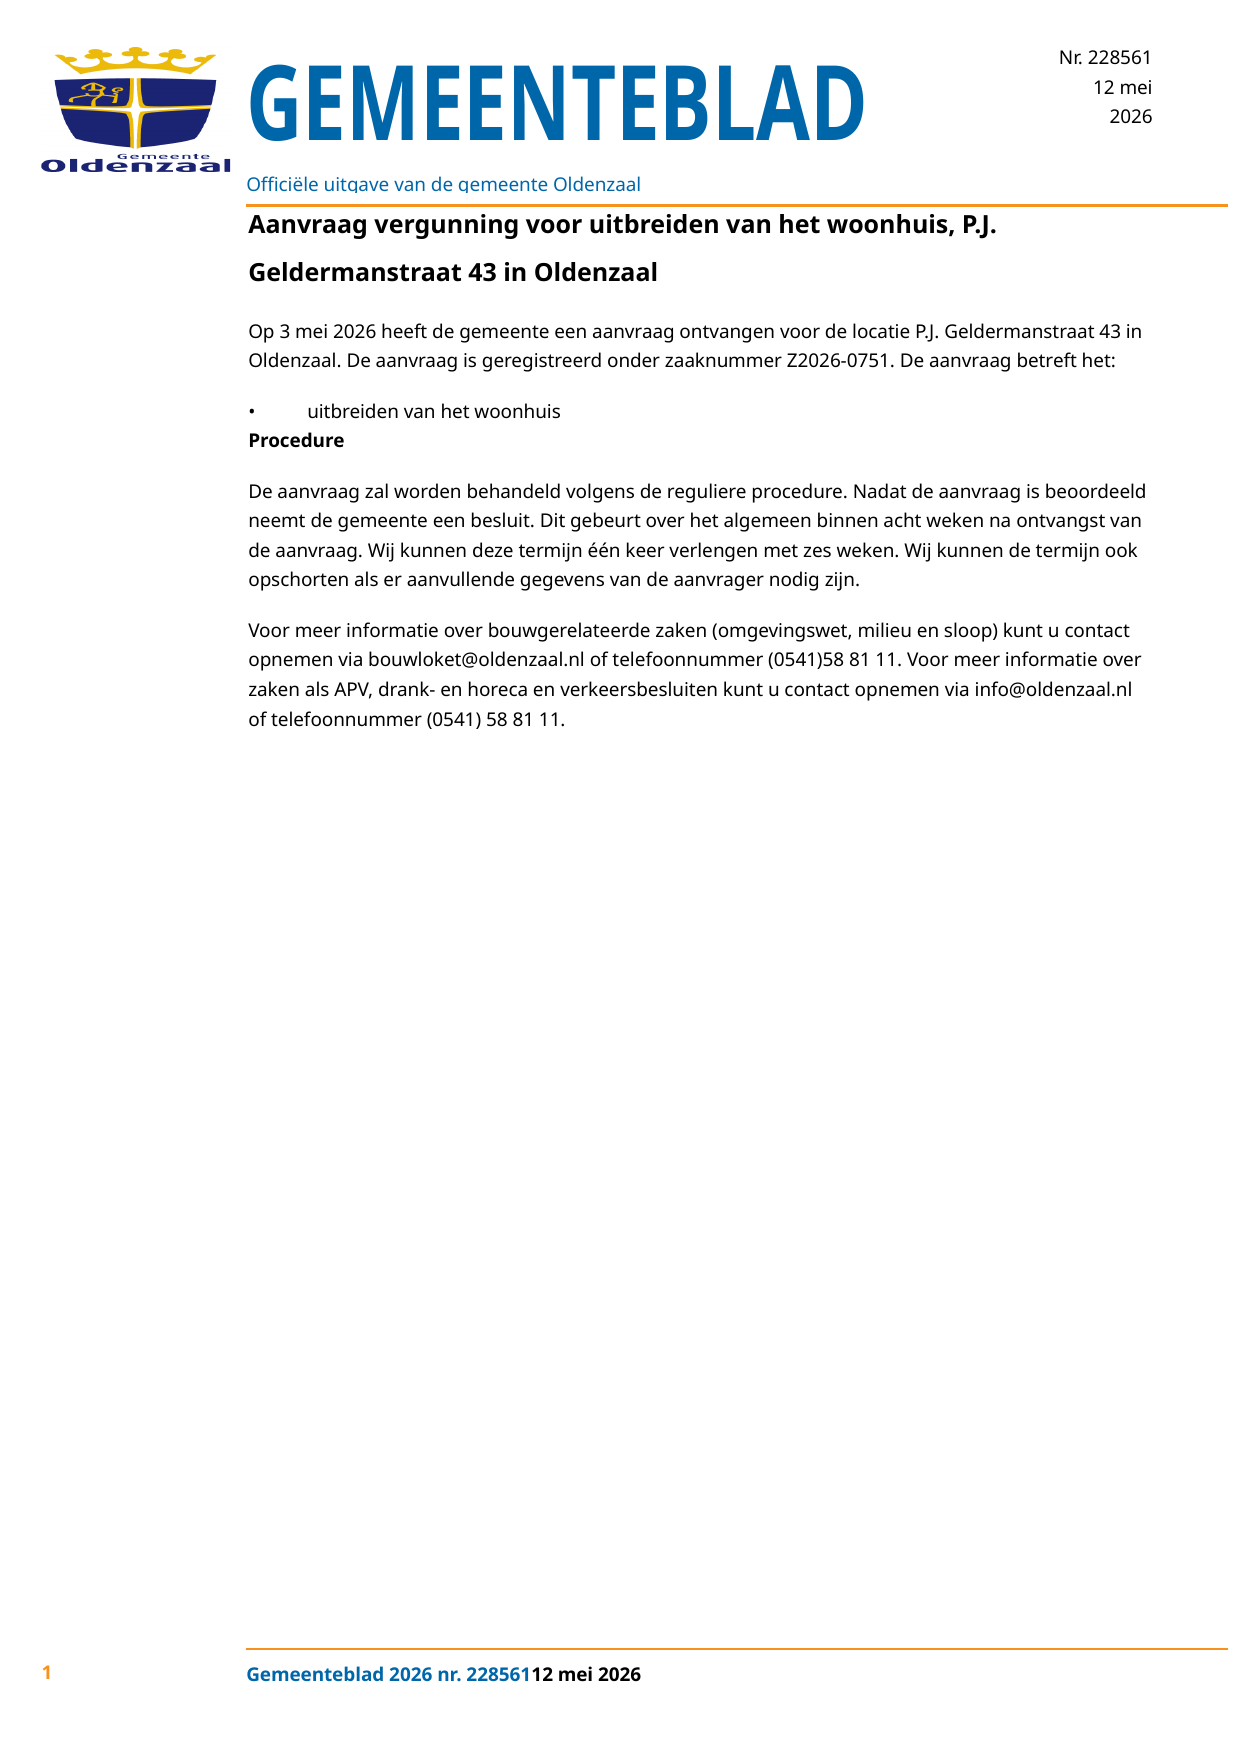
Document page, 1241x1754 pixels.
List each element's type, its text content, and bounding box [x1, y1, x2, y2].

picture [41, 47, 231, 172]
text De aanvraag zal worden behandeld volgens de reguliere procedure. Nadat de aanvraag is beoordeeld neemt de gemeente een besluit. Dit gebeurt over het algemeen binnen acht weken na ontvangst van de aanvraag. Wij kunnen deze termijn één keer verlengen met zes weken. Wij kunnen de termijn ook opschorten als er aanvullende gegevens van de aanvrager nodig zijn. [248, 478, 1152, 592]
text Op 3 mei 2026 heeft de gemeente een aanvraag ontvangen voor de locatie P.J. Geldermanstraat 43 in Oldenzaal. De aanvraag is geregistreerd onder zaaknummer Z2026-0751. De aanvraag betreft het: [248, 318, 1152, 373]
list uitbreiden van het woonhuis [248, 398, 1152, 424]
text Procedure [248, 427, 1152, 453]
text Aanvraag vergunning voor uitbreiden van het woonhuis, P.J. Geldermanstraat 43 in Oldenzaal [248, 207, 1152, 288]
text Voor meer informatie over bouwgerelateerde zaken (omgevingswet, milieu en sloop) kunt u contact opnemen via bouwloket@oldenzaal.nl of telefoonnummer (0541)58 81 11. Voor meer informatie over zaken als APV, drank- en horeca en verkeersbesluiten kunt u contact opnemen via info@oldenzaal.nl of telefoonnummer (0541) 58 81 11. [248, 617, 1152, 732]
